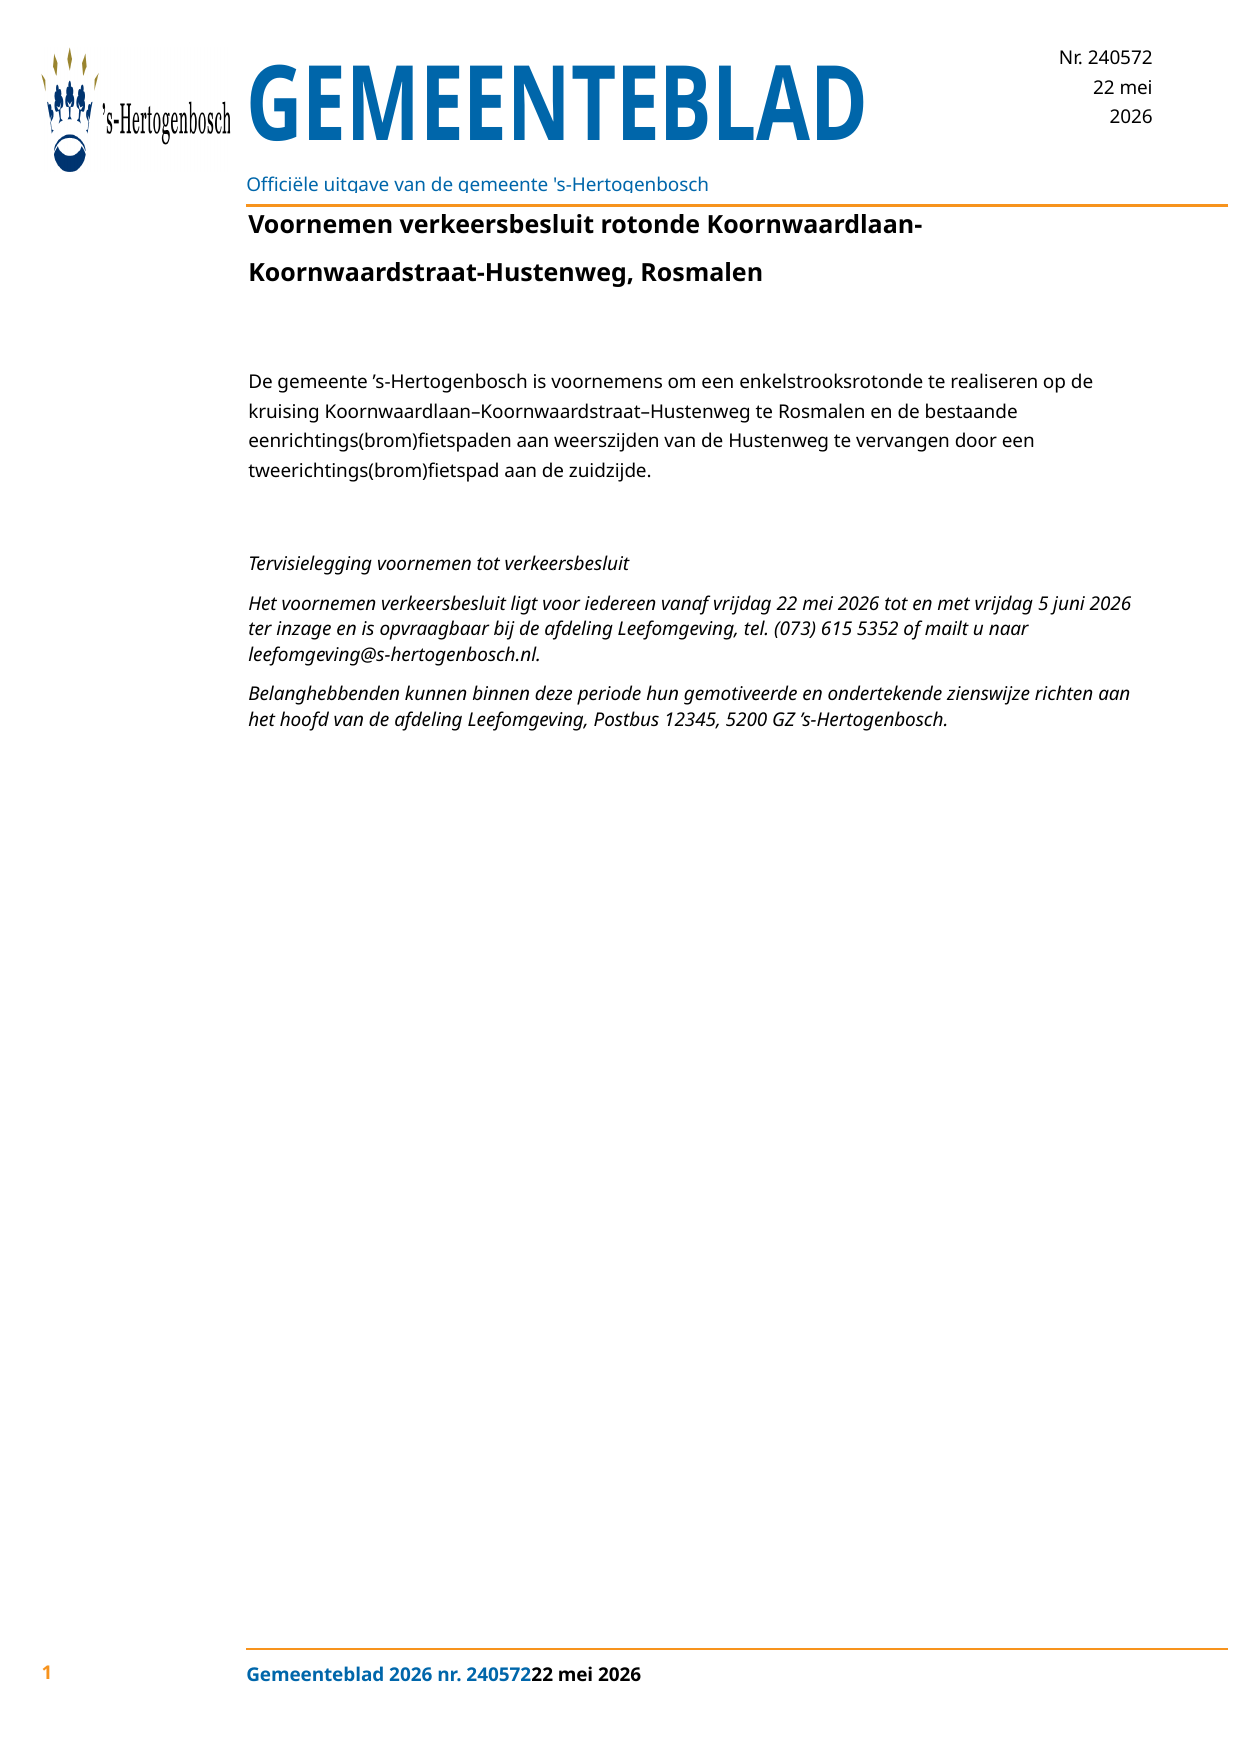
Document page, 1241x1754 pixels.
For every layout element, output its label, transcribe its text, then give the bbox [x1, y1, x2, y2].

text De gemeente ’s-Hertogenbosch is voornemens om een enkelstrooksrotonde te realiseren op de kruising Koornwaardlaan–Koornwaardstraat–Hustenweg te Rosmalen en de bestaande eenrichtings(brom)fietspaden aan weerszijden van de Hustenweg te vervangen door een tweerichtings(brom)fietspad aan de zuidzijde. [248, 368, 1152, 483]
text Belanghebbenden kunnen binnen deze periode hun gemotiveerde en ondertekende zienswijze richten aan het hoofd van de afdeling Leefomgeving, Postbus 12345, 5200 GZ ’s-Hertogenbosch. [248, 681, 1152, 732]
text Voornemen verkeersbesluit rotonde Koornwaardlaan-Koornwaardstraat-Hustenweg, Rosmalen [248, 207, 1152, 288]
text Het voornemen verkeersbesluit ligt voor iedereen vanaf vrijdag 22 mei 2026 tot en met vrijdag 5 juni 2026 ter inzage en is opvraagbaar bij de afdeling Leefomgeving, tel. (073) 615 5352 of mailt u naar leefomgeving@s-hertogenbosch.nl. [248, 590, 1152, 667]
picture [41, 47, 231, 172]
text Tervisielegging voornemen tot verkeersbesluit [248, 551, 1152, 576]
